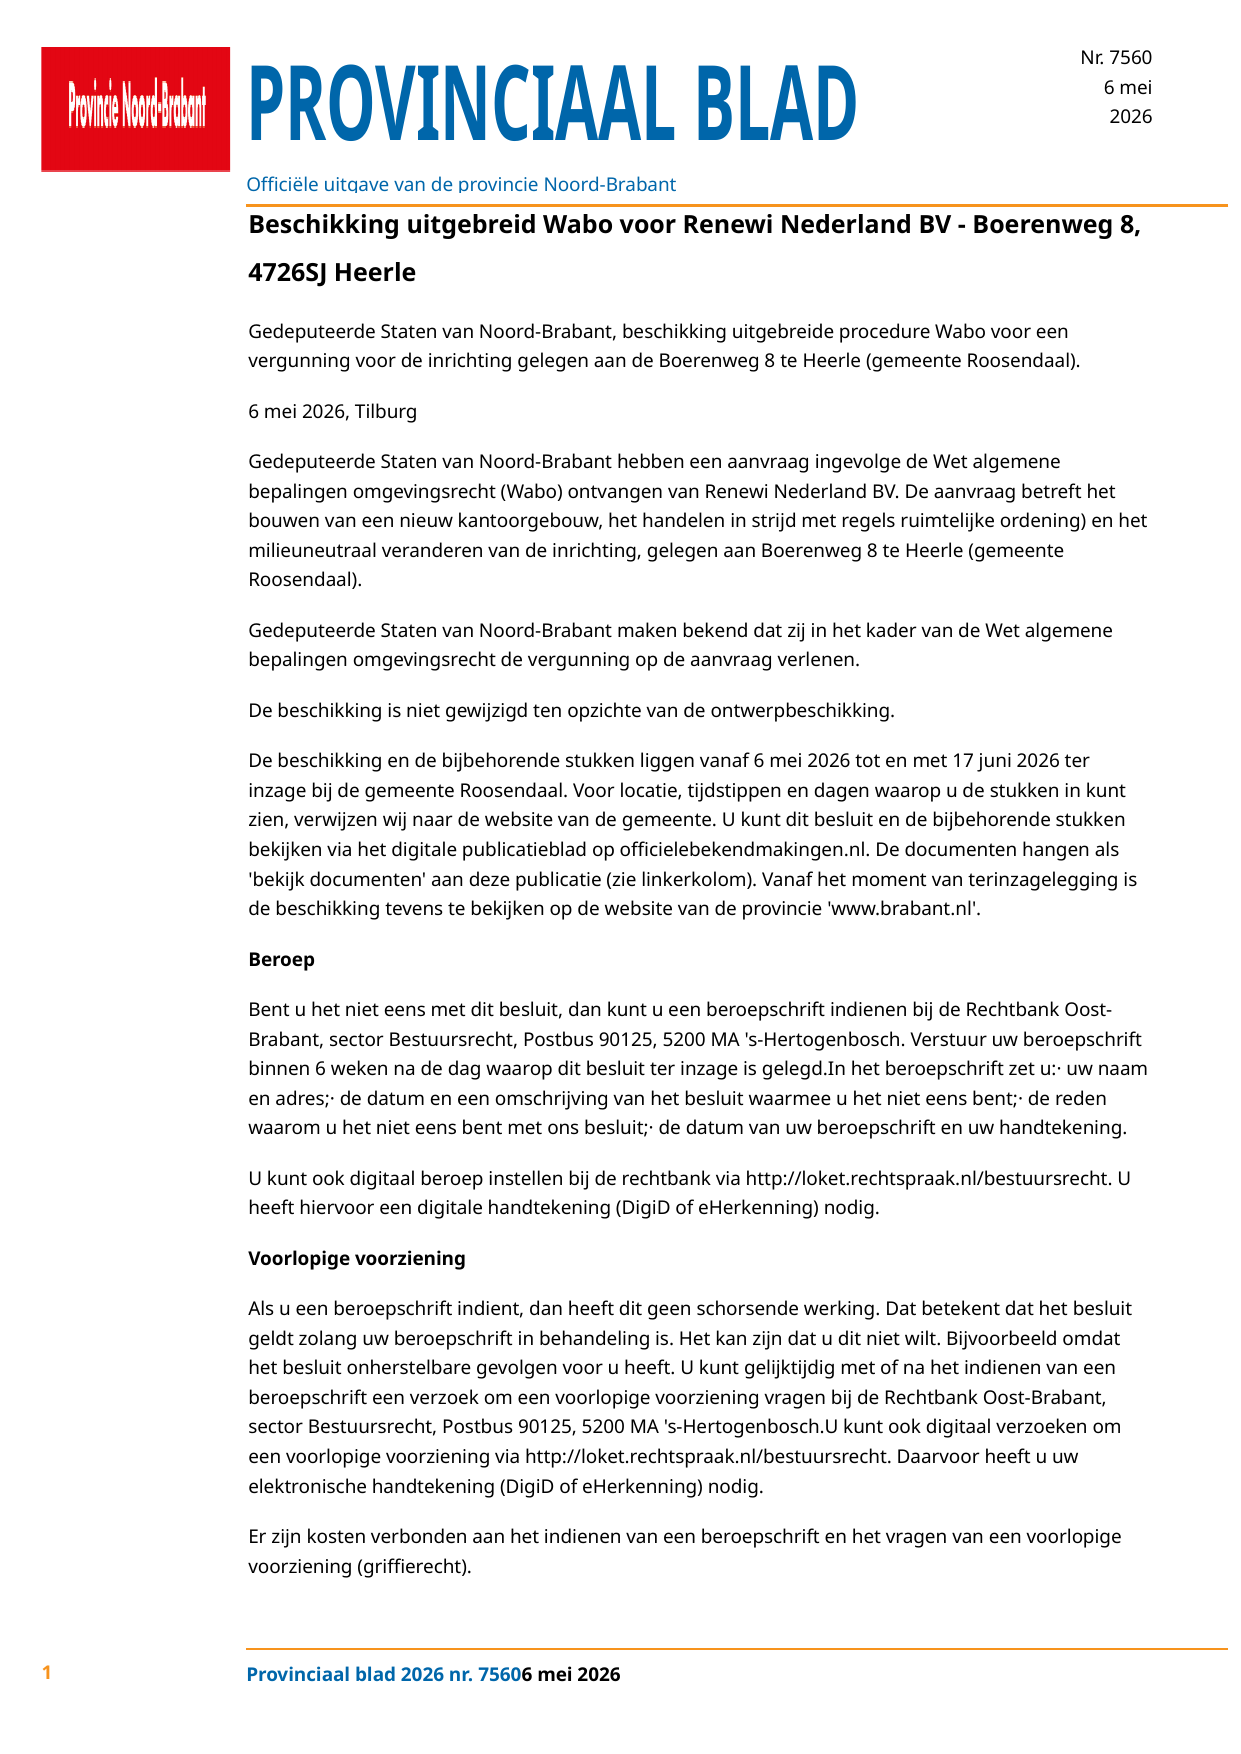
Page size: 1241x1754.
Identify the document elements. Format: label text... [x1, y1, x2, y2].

text U kunt ook digitaal beroep instellen bij de rechtbank via http://loket.rechtspraak.nl/bestuursrecht. U heeft hiervoor een digitale handtekening (DigiD of eHerkenning) nodig. [248, 1165, 1152, 1220]
text Voorlopige voorziening [248, 1245, 1152, 1271]
picture [41, 47, 231, 172]
text De beschikking en de bijbehorende stukken liggen vanaf 6 mei 2026 tot en met 17 juni 2026 ter inzage bij de gemeente Roosendaal. Voor locatie, tijdstippen en dagen waarop u de stukken in kunt zien, verwijzen wij naar de website van de gemeente. U kunt dit besluit en de bijbehorende stukken bekijken via het digitale publicatieblad op officielebekendmakingen.nl. De documenten hangen als 'bekijk documenten' aan deze publicatie (zie linkerkolom). Vanaf het moment van terinzagelegging is de beschikking tevens te bekijken op de website van de provincie 'www.brabant.nl'. [248, 747, 1152, 921]
text Beroep [248, 946, 1152, 972]
text Gedeputeerde Staten van Noord-Brabant hebben een aanvraag ingevolge de Wet algemene bepalingen omgevingsrecht (Wabo) ontvangen van Renewi Nederland BV. De aanvraag betreft het bouwen van een nieuw kantoorgebouw, het handelen in strijd met regels ruimtelijke ordening) en het milieuneutraal veranderen van de inrichting, gelegen aan Boerenweg 8 te Heerle (gemeente Roosendaal). [248, 448, 1152, 592]
text Gedeputeerde Staten van Noord-Brabant maken bekend dat zij in het kader van de Wet algemene bepalingen omgevingsrecht de vergunning op de aanvraag verlenen. [248, 617, 1152, 672]
text 6 mei 2026, Tilburg [248, 398, 1152, 424]
text Bent u het niet eens met dit besluit, dan kunt u een beroepschrift indienen bij de Rechtbank Oost-Brabant, sector Bestuursrecht, Postbus 90125, 5200 MA 's-Hertogenbosch. Verstuur uw beroepschrift binnen 6 weken na de dag waarop dit besluit ter inzage is gelegd.In het beroepschrift zet u:· uw naam en adres;· de datum en een omschrijving van het besluit waarmee u het niet eens bent;· de reden waarom u het niet eens bent met ons besluit;· de datum van uw beroepschrift en uw handtekening. [248, 996, 1152, 1140]
text Beschikking uitgebreid Wabo voor Renewi Nederland BV - Boerenweg 8, 4726SJ Heerle [248, 207, 1152, 288]
text Als u een beroepschrift indient, dan heeft dit geen schorsende werking. Dat betekent dat het besluit geldt zolang uw beroepschrift in behandeling is. Het kan zijn dat u dit niet wilt. Bijvoorbeeld omdat het besluit onherstelbare gevolgen voor u heeft. U kunt gelijktijdig met of na het indienen van een beroepschrift een verzoek om een voorlopige voorziening vragen bij de Rechtbank Oost-Brabant, sector Bestuursrecht, Postbus 90125, 5200 MA 's-Hertogenbosch.U kunt ook digitaal verzoeken om een voorlopige voorziening via http://loket.rechtspraak.nl/bestuursrecht. Daarvoor heeft u uw elektronische handtekening (DigiD of eHerkenning) nodig. [248, 1295, 1152, 1499]
text Gedeputeerde Staten van Noord-Brabant, beschikking uitgebreide procedure Wabo voor een vergunning voor de inrichting gelegen aan de Boerenweg 8 te Heerle (gemeente Roosendaal). [248, 318, 1152, 373]
text Er zijn kosten verbonden aan het indienen van een beroepschrift en het vragen van een voorlopige voorziening (griffierecht). [248, 1523, 1152, 1579]
text De beschikking is niet gewijzigd ten opzichte van de ontwerpbeschikking. [248, 697, 1152, 723]
